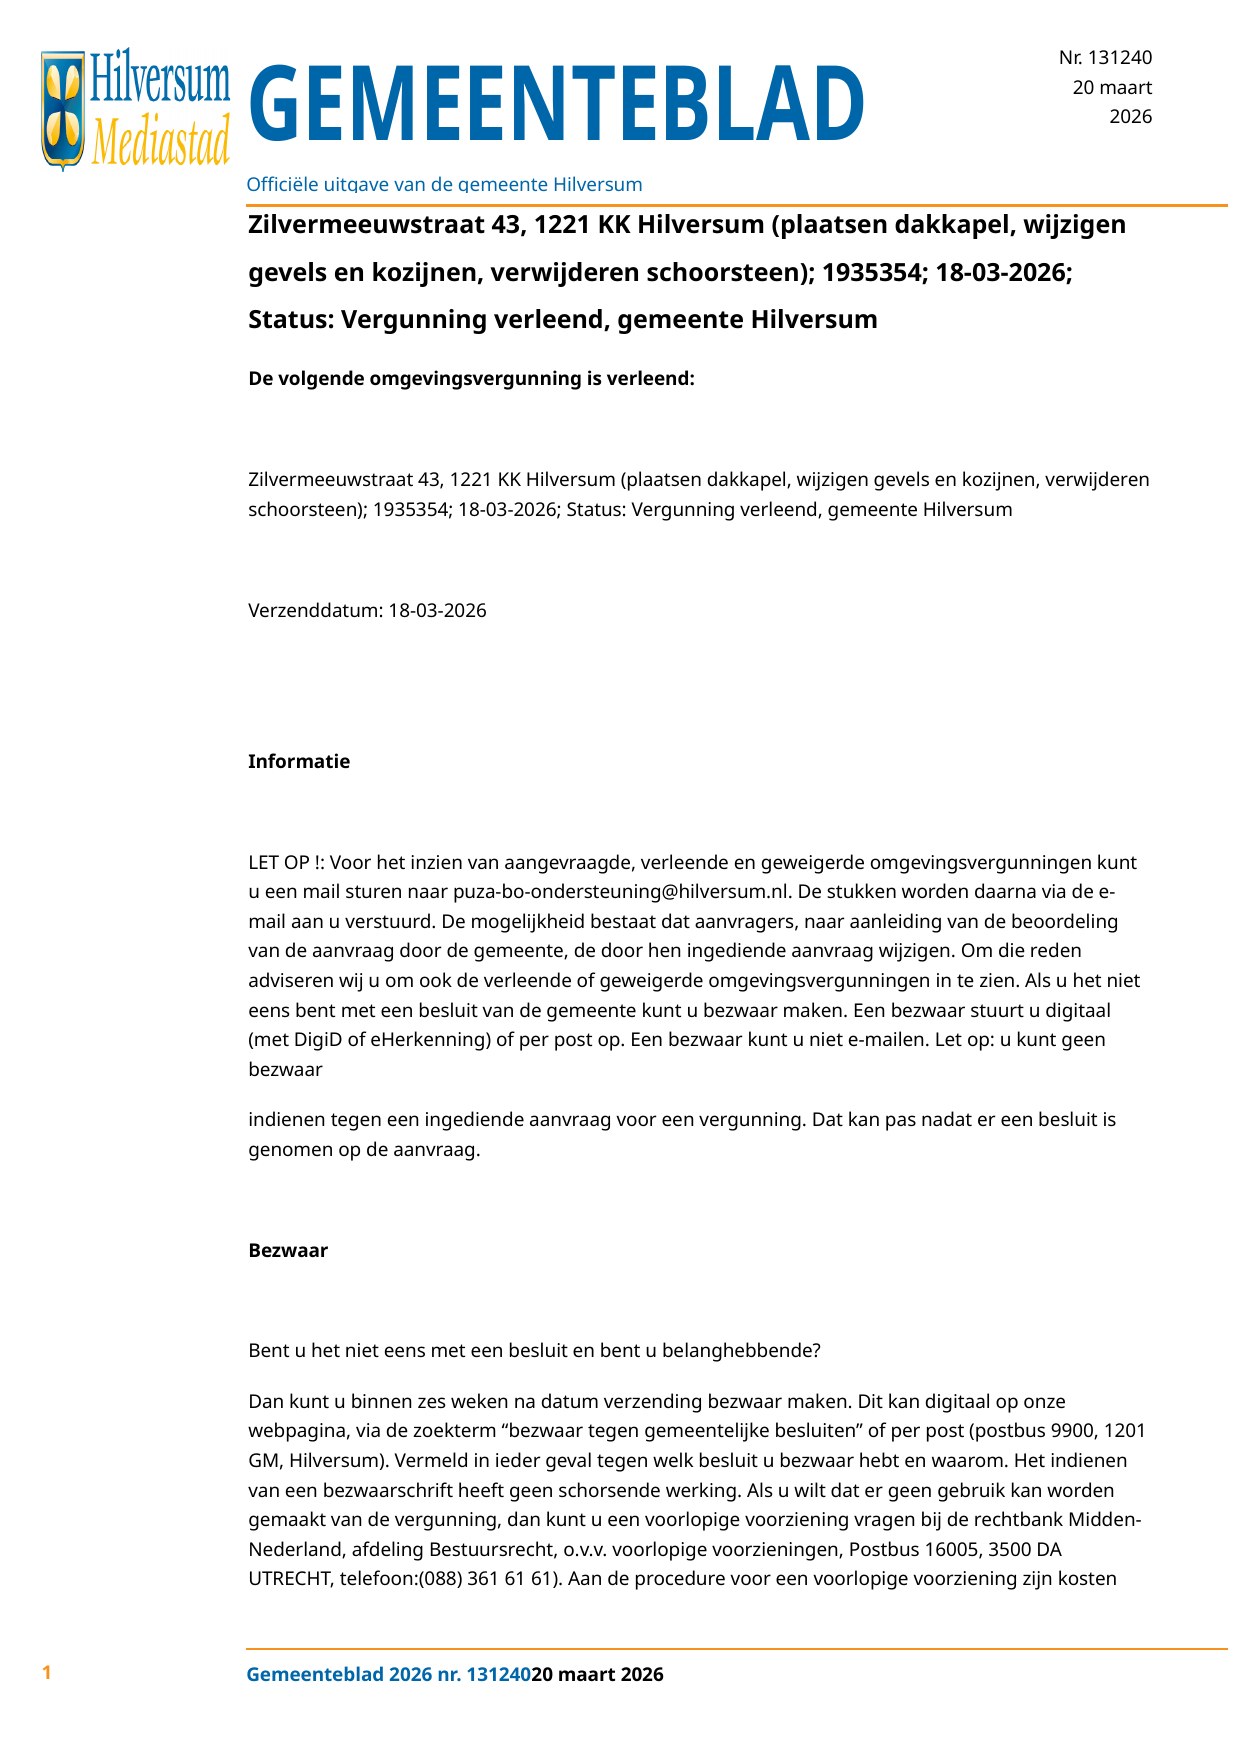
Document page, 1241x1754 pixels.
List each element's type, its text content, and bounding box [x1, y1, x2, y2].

text Verzenddatum: 18-03-2026 [248, 597, 1152, 622]
text Bezwaar [248, 1237, 1152, 1262]
picture [41, 47, 231, 172]
text Dan kunt u binnen zes weken na datum verzending bezwaar maken. Dit kan digitaal op onze webpagina, via de zoekterm “bezwaar tegen gemeentelijke besluiten” of per post (postbus 9900, 1201 GM, Hilversum). Vermeld in ieder geval tegen welk besluit u bezwaar hebt en waarom. Het indienen van een bezwaarschrift heeft geen schorsende werking. Als u wilt dat er geen gebruik kan worden gemaakt van de vergunning, dan kunt u een voorlopige voorziening vragen bij de rechtbank Midden-Nederland, afdeling Bestuursrecht, o.v.v. voorlopige voorzieningen, Postbus 16005, 3500 DA UTRECHT, telefoon:(088) 361 61 61). Aan de procedure voor een voorlopige voorziening zijn kosten [248, 1388, 1152, 1591]
text Zilvermeeuwstraat 43, 1221 KK Hilversum (plaatsen dakkapel, wijzigen gevels en kozijnen, verwijderen schoorsteen); 1935354; 18-03-2026; Status: Vergunning verleend, gemeente Hilversum [248, 466, 1152, 522]
text De volgende omgevingsvergunning is verleend: [248, 366, 1152, 391]
text Informatie [248, 748, 1152, 774]
text Bent u het niet eens met een besluit en bent u belanghebbende? [248, 1338, 1152, 1363]
text indienen tegen een ingediende aanvraag voor een vergunning. Dat kan pas nadat er een besluit is genomen op de aanvraag. [248, 1106, 1152, 1162]
text LET OP !: Voor het inzien van aangevraagde, verleende en geweigerde omgevingsvergunningen kunt u een mail sturen naar puza-bo-ondersteuning@hilversum.nl. De stukken worden daarna via de e-mail aan u verstuurd. De mogelijkheid bestaat dat aanvragers, naar aanleiding van de beoordeling van de aanvraag door de gemeente, de door hen ingediende aanvraag wijzigen. Om die reden adviseren wij u om ook de verleende of geweigerde omgevingsvergunningen in te zien. Als u het niet eens bent met een besluit van de gemeente kunt u bezwaar maken. Een bezwaar stuurt u digitaal (met DigiD of eHerkenning) of per post op. Een bezwaar kunt u niet e-mailen. Let op: u kunt geen bezwaar [248, 849, 1152, 1082]
text Zilvermeeuwstraat 43, 1221 KK Hilversum (plaatsen dakkapel, wijzigen gevels en kozijnen, verwijderen schoorsteen); 1935354; 18-03-2026; Status: Vergunning verleend, gemeente Hilversum [248, 207, 1152, 336]
